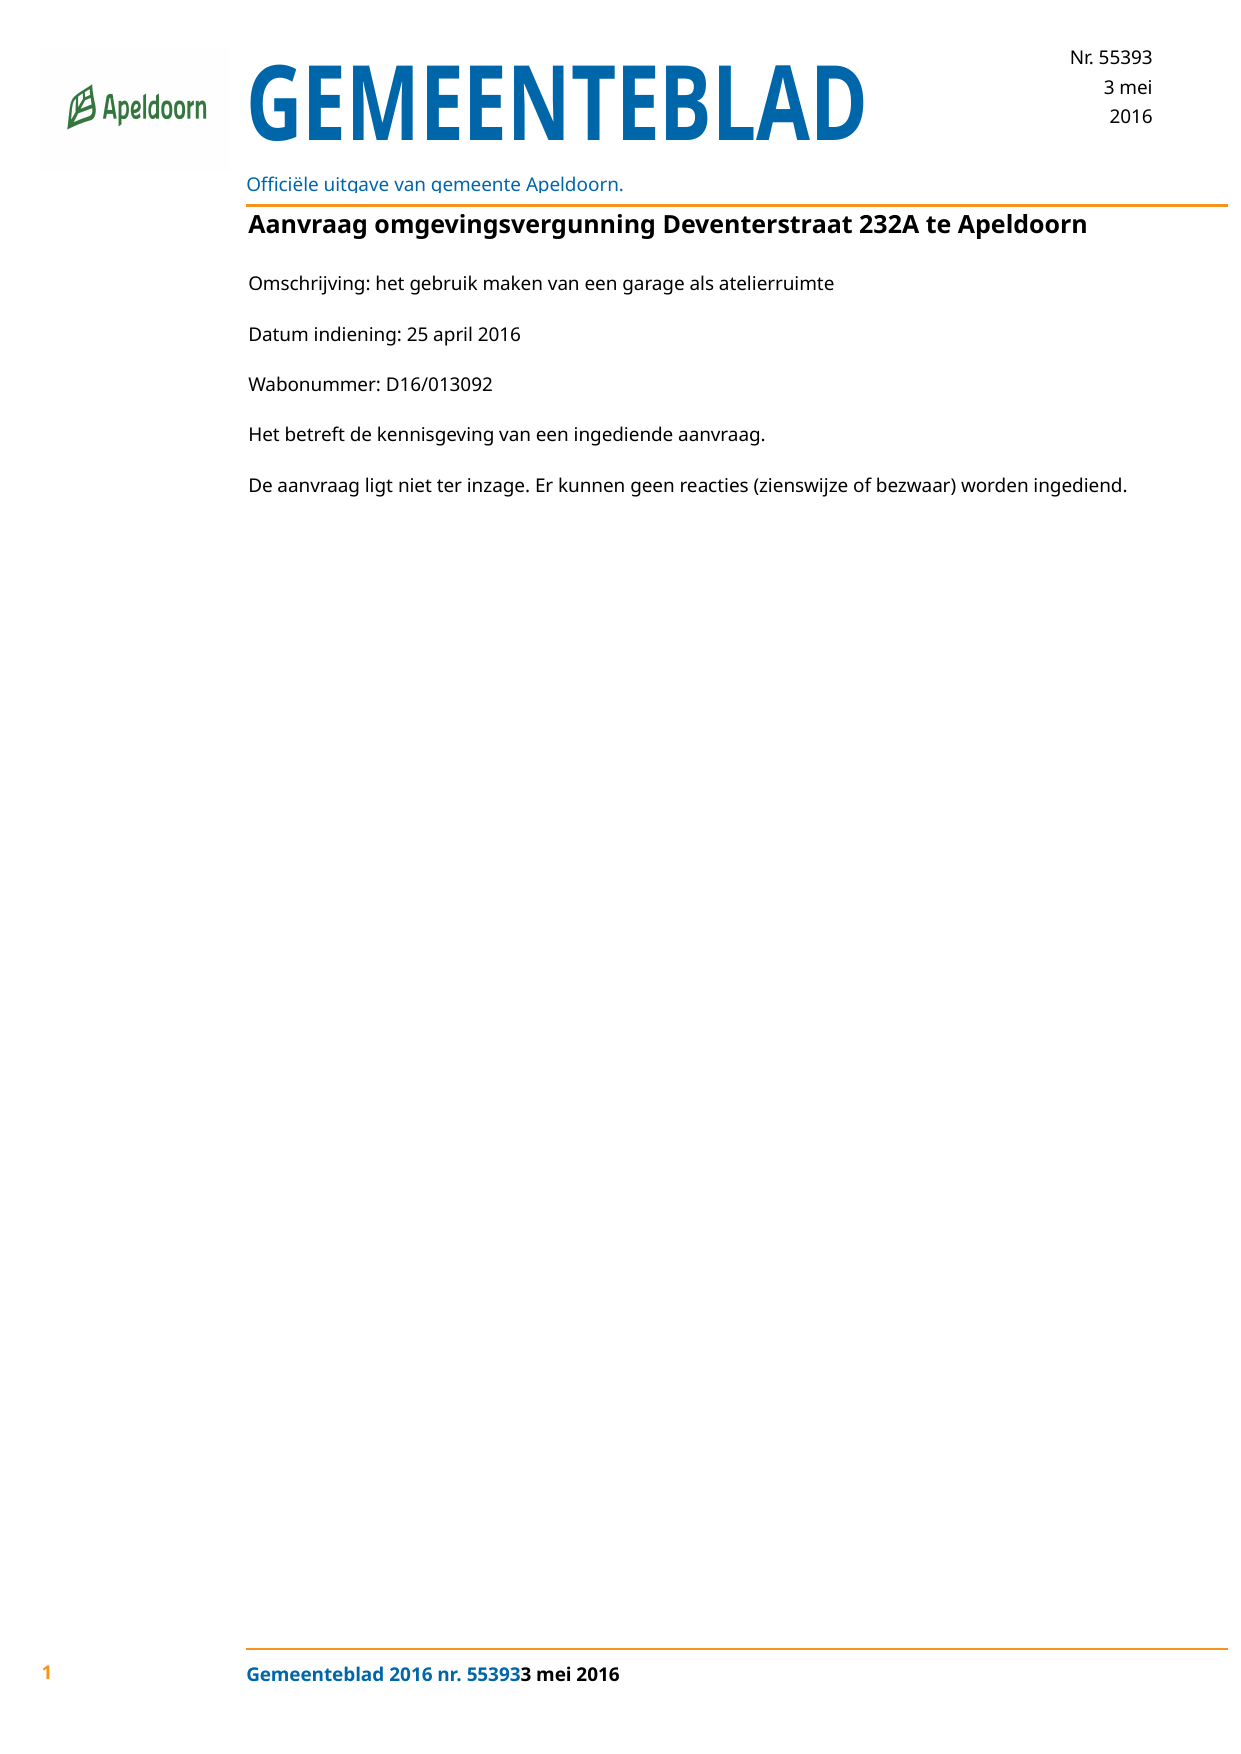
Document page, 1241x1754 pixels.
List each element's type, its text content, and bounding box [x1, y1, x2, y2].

text De aanvraag ligt niet ter inzage. Er kunnen geen reacties (zienswijze of bezwaar) worden ingediend. [248, 472, 1152, 498]
text Omschrijving: het gebruik maken van een garage als atelierruimte [248, 270, 1152, 296]
text Aanvraag omgevingsvergunning Deventerstraat 232A te Apeldoorn [248, 207, 1152, 241]
picture [41, 47, 231, 172]
text Wabonummer: D16/013092 [248, 371, 1152, 397]
text Datum indiening: 25 april 2016 [248, 321, 1152, 346]
text Het betreft de kennisgeving van een ingediende aanvraag. [248, 422, 1152, 447]
